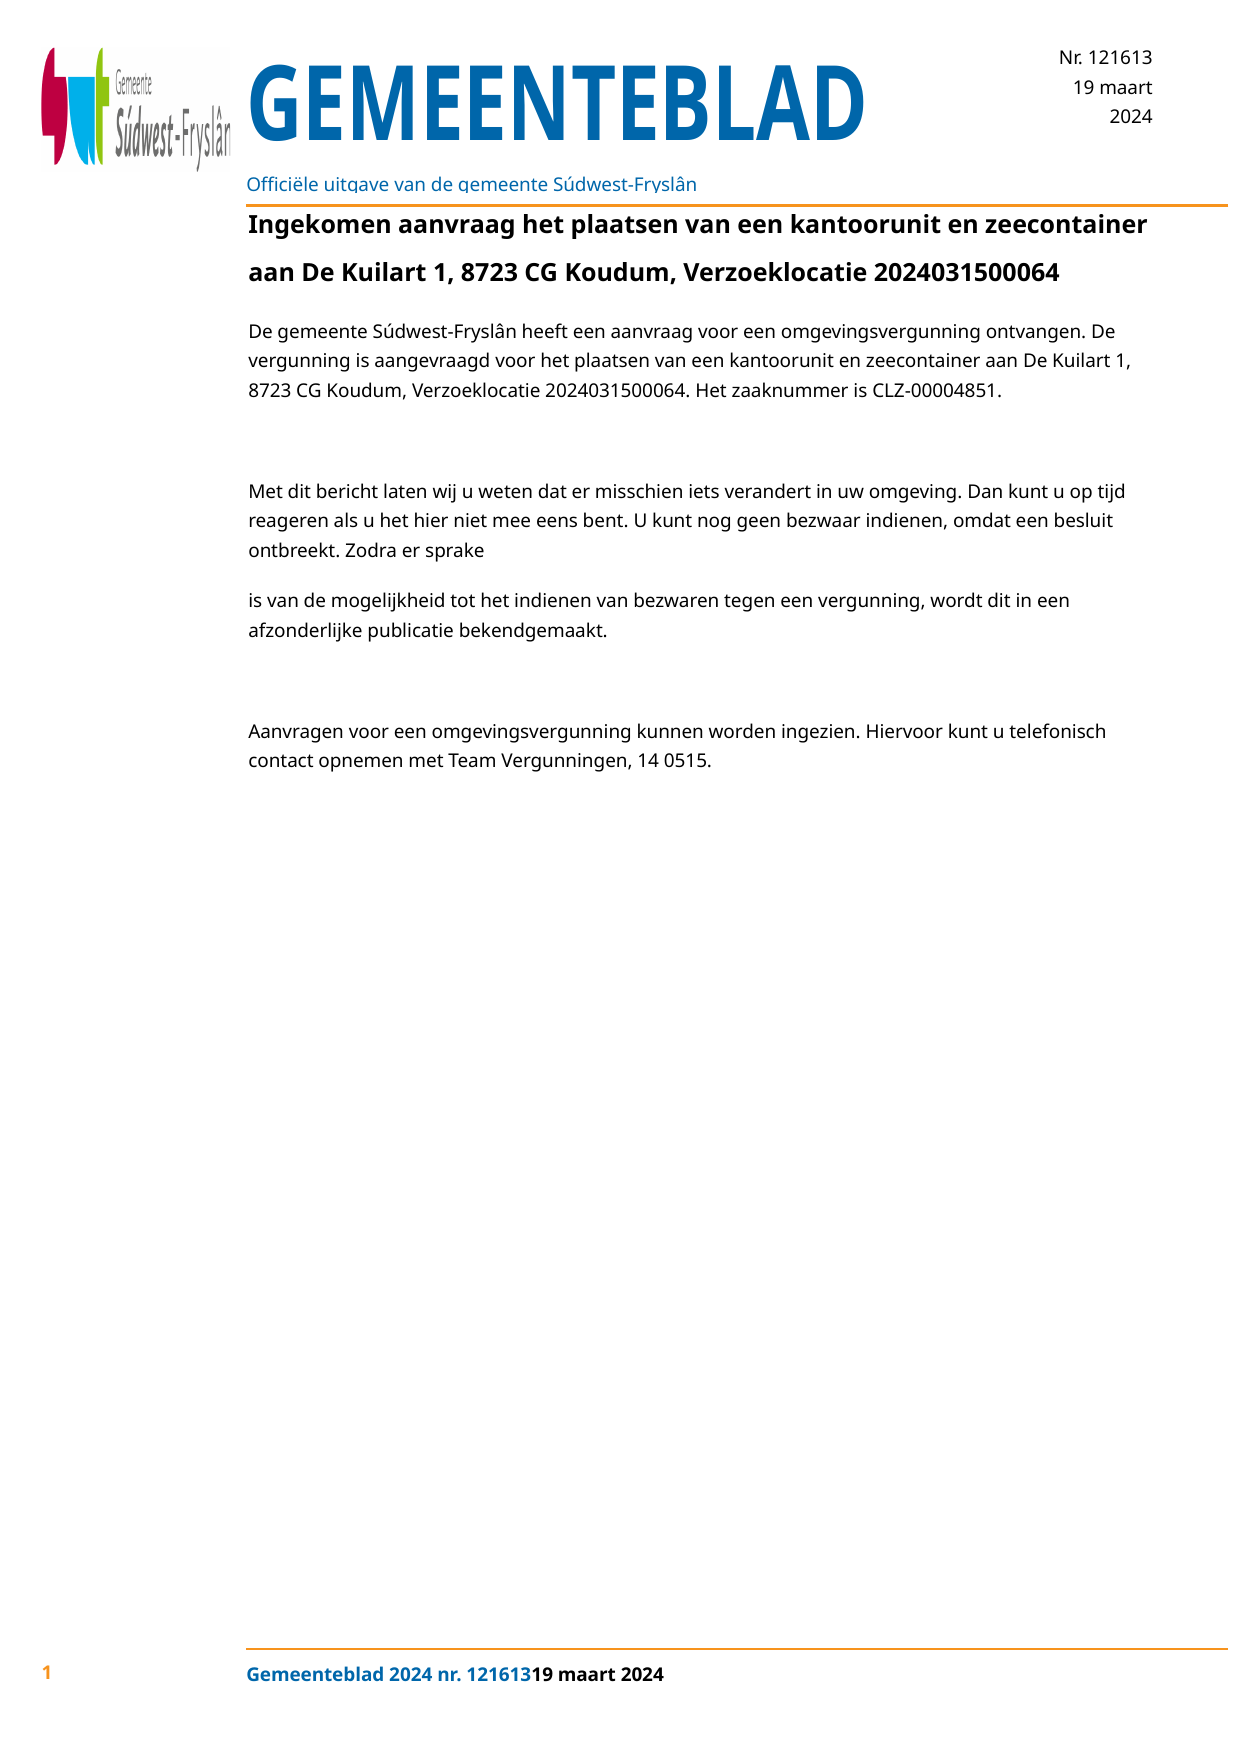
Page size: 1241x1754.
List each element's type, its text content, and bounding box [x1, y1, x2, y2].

picture [41, 47, 231, 172]
text is van de mogelijkheid tot het indienen van bezwaren tegen een vergunning, wordt dit in een afzonderlijke publicatie bekendgemaakt. [248, 587, 1152, 643]
text Ingekomen aanvraag het plaatsen van een kantoorunit en zeecontainer aan De Kuilart 1, 8723 CG Koudum, Verzoeklocatie 2024031500064 [248, 207, 1152, 288]
text Met dit bericht laten wij u weten dat er misschien iets verandert in uw omgeving. Dan kunt u op tijd reageren als u het hier niet mee eens bent. U kunt nog geen bezwaar indienen, omdat een besluit ontbreekt. Zodra er sprake [248, 478, 1152, 563]
text Aanvragen voor een omgevingsvergunning kunnen worden ingezien. Hiervoor kunt u telefonisch contact opnemen met Team Vergunningen, 14 0515. [248, 718, 1152, 773]
text De gemeente Súdwest-Fryslân heeft een aanvraag voor een omgevingsvergunning ontvangen. De vergunning is aangevraagd voor het plaatsen van een kantoorunit en zeecontainer aan De Kuilart 1, 8723 CG Koudum, Verzoeklocatie 2024031500064. Het zaaknummer is CLZ-00004851. [248, 318, 1152, 403]
